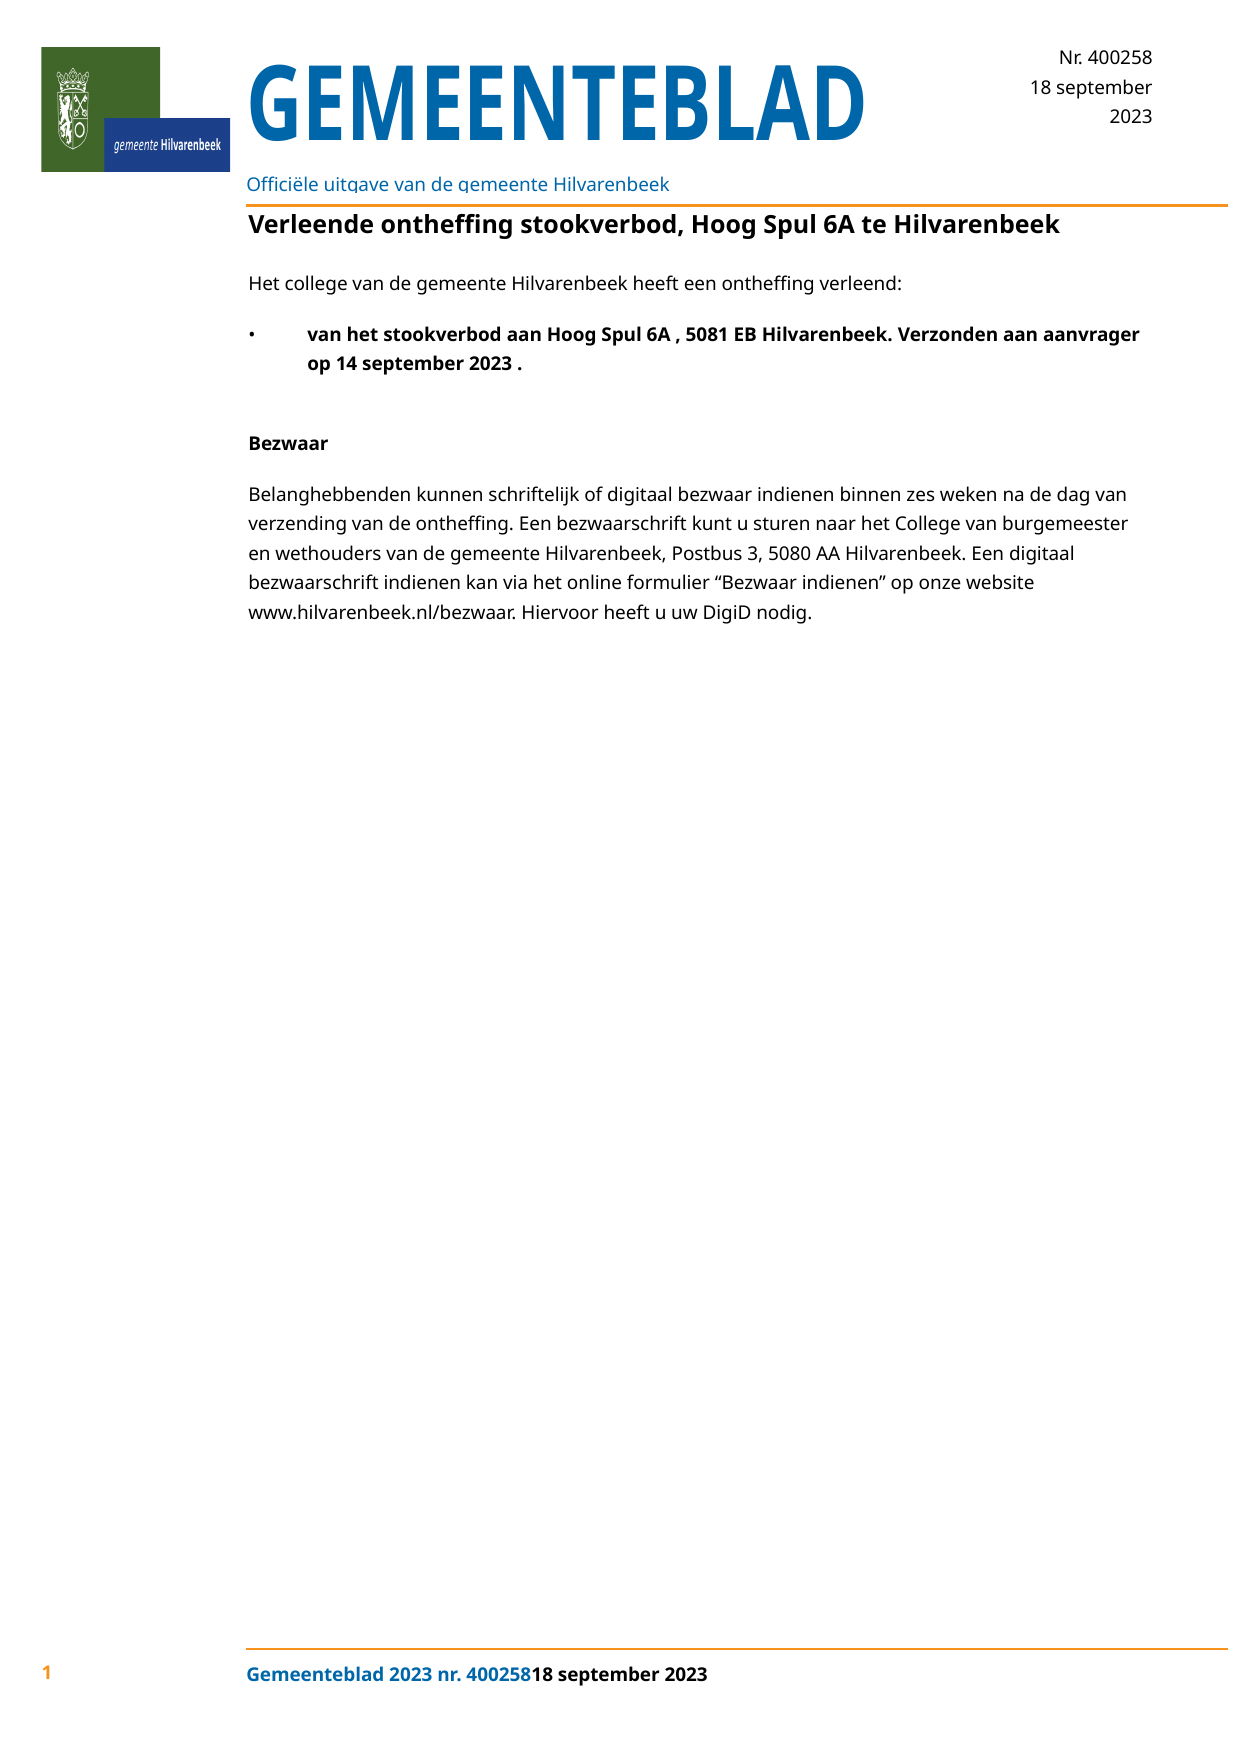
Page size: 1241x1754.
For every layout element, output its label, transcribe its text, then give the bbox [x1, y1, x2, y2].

picture [41, 47, 231, 172]
list van het stookverbod aan Hoog Spul 6A , 5081 EB Hilvarenbeek. Verzonden aan aanvrager op 14 september 2023 . [248, 321, 1152, 376]
text Belanghebbenden kunnen schriftelijk of digitaal bezwaar indienen binnen zes weken na de dag van verzending van de ontheffing. Een bezwaarschrift kunt u sturen naar het College van burgemeester en wethouders van de gemeente Hilvarenbeek, Postbus 3, 5080 AA Hilvarenbeek. Een digitaal bezwaarschrift indienen kan via het online formulier “Bezwaar indienen” op onze website www.hilvarenbeek.nl/bezwaar. Hiervoor heeft u uw DigiD nodig. [248, 481, 1152, 625]
text Bezwaar [248, 430, 1152, 456]
text Het college van de gemeente Hilvarenbeek heeft een ontheffing verleend: [248, 270, 1152, 296]
text Verleende ontheffing stookverbod, Hoog Spul 6A te Hilvarenbeek [248, 207, 1152, 241]
